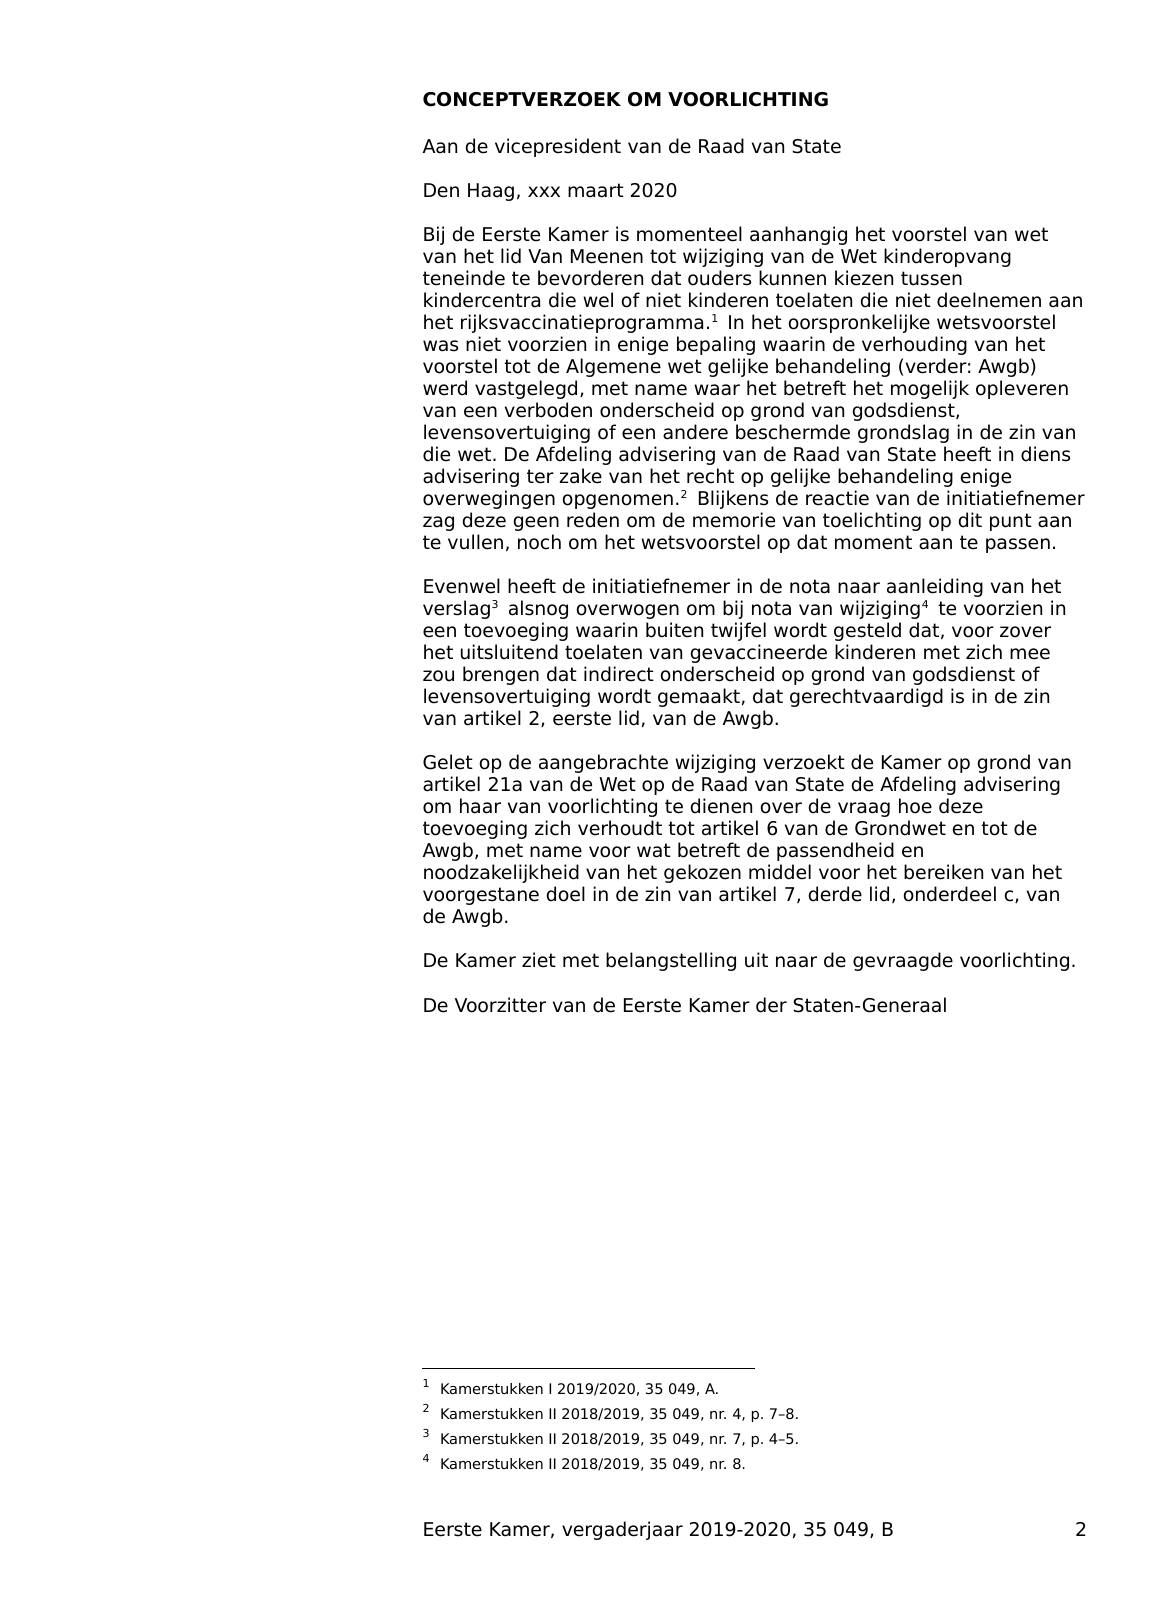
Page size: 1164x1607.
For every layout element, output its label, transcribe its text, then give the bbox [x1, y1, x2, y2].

text De Kamer ziet met belangstelling uit naar de gevraagde voorlichting. [422, 950, 1087, 972]
text Evenwel heeft de initiatiefnemer in de nota naar aanleiding van het verslag alsnog overwogen om bij nota van wijziging te voorzien in een toevoeging waarin buiten twijfel wordt gesteld dat, voor zover het uitsluitend toelaten van gevaccineerde kinderen met zich mee zou brengen dat indirect onderscheid op grond van godsdienst of levensovertuiging wordt gemaakt, dat gerechtvaardigd is in de zin van artikel 2, eerste lid, van de Awgb. [422, 576, 1087, 730]
text Kamerstukken II 2018/2019, 35 049, nr. 7, p. 4–5. [422, 1427, 1087, 1449]
subtitle CONCEPTVERZOEK OM VOORLICHTING [422, 89, 1087, 111]
text Aan de vicepresident van de Raad van State [422, 136, 1087, 158]
text Kamerstukken II 2018/2019, 35 049, nr. 8. [422, 1452, 1087, 1474]
text Kamerstukken I 2019/2020, 35 049, A. [422, 1377, 1087, 1399]
text Den Haag, xxx maart 2020 [422, 180, 1087, 202]
text Bij de Eerste Kamer is momenteel aanhangig het voorstel van wet van het lid Van Meenen tot wijziging van de Wet kinderopvang teneinde te bevorderen dat ouders kunnen kiezen tussen kindercentra die wel of niet kinderen toelaten die niet deelnemen aan het rijksvaccinatieprogramma. In het oorspronkelijke wetsvoorstel was niet voorzien in enige bepaling waarin de verhouding van het voorstel tot de Algemene wet gelijke behandeling (verder: Awgb) werd vastgelegd, met name waar het betreft het mogelijk opleveren van een verboden onderscheid op grond van godsdienst, levensovertuiging of een andere beschermde grondslag in de zin van die wet. De Afdeling advisering van de Raad van State heeft in diens advisering ter zake van het recht op gelijke behandeling enige overwegingen opgenomen. Blijkens de reactie van de initiatiefnemer zag deze geen reden om de memorie van toelichting op dit punt aan te vullen, noch om het wetsvoorstel op dat moment aan te passen. [422, 224, 1087, 554]
text Gelet op de aangebrachte wijziging verzoekt de Kamer op grond van artikel 21a van de Wet op de Raad van State de Afdeling advisering om haar van voorlichting te dienen over de vraag hoe deze toevoeging zich verhoudt tot artikel 6 van de Grondwet en tot de Awgb, met name voor wat betreft de passendheid en noodzakelijkheid van het gekozen middel voor het bereiken van het voorgestane doel in de zin van artikel 7, derde lid, onderdeel c, van de Awgb. [422, 752, 1087, 928]
text Kamerstukken II 2018/2019, 35 049, nr. 4, p. 7–8. [422, 1402, 1087, 1424]
text De Voorzitter van de Eerste Kamer der Staten-Generaal [422, 994, 1087, 1016]
